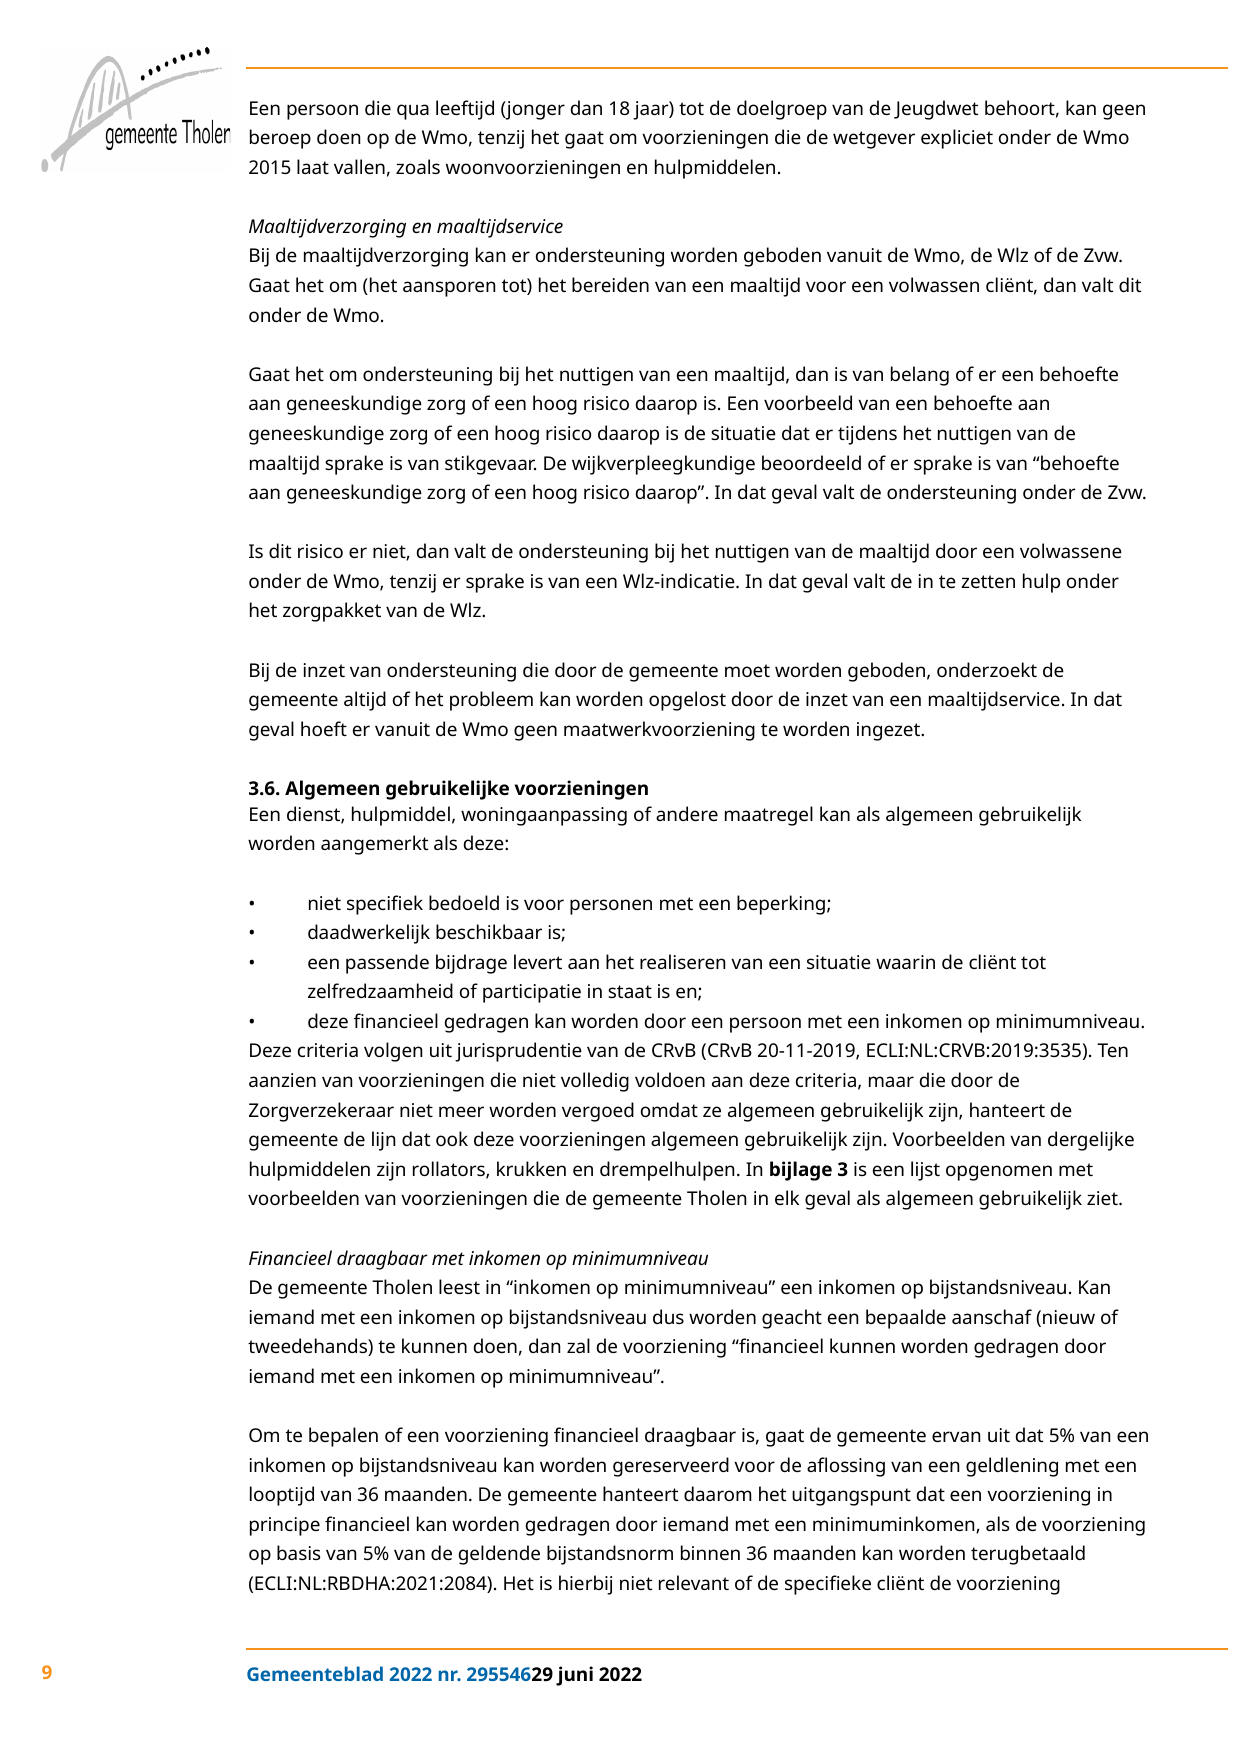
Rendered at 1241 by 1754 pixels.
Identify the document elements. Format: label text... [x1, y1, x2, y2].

text Maaltijdverzorging en maaltijdservice [248, 213, 1152, 239]
text Bij de maaltijdverzorging kan er ondersteuning worden geboden vanuit de Wmo, de Wlz of de Zvw. Gaat het om (het aansporen tot) het bereiden van een maaltijd voor een volwassen cliënt, dan valt dit onder de Wmo. [248, 243, 1152, 328]
text Financieel draagbaar met inkomen op minimumniveau [248, 1245, 1152, 1270]
text De gemeente Tholen leest in “inkomen op minimumniveau” een inkomen op bijstandsniveau. Kan iemand met een inkomen op bijstandsniveau dus worden geacht een bepaalde aanschaf (nieuw of tweedehands) te kunnen doen, dan zal de voorziening “financieel kunnen worden gedragen door iemand met een inkomen op minimumniveau”. [248, 1274, 1152, 1389]
text Is dit risico er niet, dan valt de ondersteuning bij het nuttigen van de maaltijd door een volwassene onder de Wmo, tenzij er sprake is van een Wlz-indicatie. In dat geval valt de in te zetten hulp onder het zorgpakket van de Wlz. [248, 538, 1152, 623]
list daadwerkelijk beschikbaar is; [248, 919, 1152, 945]
text Gaat het om ondersteuning bij het nuttigen van een maaltijd, dan is van belang of er een behoefte aan geneeskundige zorg of een hoog risico daarop is. Een voorbeeld van een behoefte aan geneeskundige zorg of een hoog risico daarop is de situatie dat er tijdens het nuttigen van de maaltijd sprake is van stikgevaar. De wijkverpleegkundige beoordeeld of er sprake is van “behoefte aan geneeskundige zorg of een hoog risico daarop”. In dat geval valt de ondersteuning onder de Zvw. [248, 361, 1152, 505]
text Om te bepalen of een voorziening financieel draagbaar is, gaat de gemeente ervan uit dat 5% van een inkomen op bijstandsniveau kan worden gereserveerd voor de aflossing van een geldlening met een looptijd van 36 maanden. De gemeente hanteert daarom het uitgangspunt dat een voorziening in principe financieel kan worden gedragen door iemand met een minimuminkomen, als de voorziening op basis van 5% van de geldende bijstandsnorm binnen 36 maanden kan worden terugbetaald (ECLI:NL:RBDHA:2021:2084). Het is hierbij niet relevant of de specifieke cliënt de voorziening [248, 1422, 1152, 1596]
text Bij de inzet van ondersteuning die door de gemeente moet worden geboden, onderzoekt de gemeente altijd of het probleem kan worden opgelost door de inzet van een maaltijdservice. In dat geval hoeft er vanuit de Wmo geen maatwerkvoorziening te worden ingezet. [248, 657, 1152, 742]
text Deze criteria volgen uit jurisprudentie van de CRvB (CRvB 20-11-2019, ECLI:NL:CRVB:2019:3535). Ten aanzien van voorzieningen die niet volledig voldoen aan deze criteria, maar die door de Zorgverzekeraar niet meer worden vergoed omdat ze algemeen gebruikelijk zijn, hanteert de gemeente de lijn dat ook deze voorzieningen algemeen gebruikelijk zijn. Voorbeelden van dergelijke hulpmiddelen zijn rollators, krukken en drempelhulpen. In bijlage 3 is een lijst opgenomen met voorbeelden van voorzieningen die de gemeente Tholen in elk geval als algemeen gebruikelijk ziet. [248, 1038, 1152, 1211]
text Een persoon die qua leeftijd (jonger dan 18 jaar) tot de doelgroep van de Jeugdwet behoort, kan geen beroep doen op de Wmo, tenzij het gaat om voorzieningen die de wetgever expliciet onder de Wmo 2015 laat vallen, zoals woonvoorzieningen en hulpmiddelen. [248, 95, 1152, 180]
text Een dienst, hulpmiddel, woningaanpassing of andere maatregel kan als algemeen gebruikelijk worden aangemerkt als deze: [248, 801, 1152, 856]
list niet specifiek bedoeld is voor personen met een beperking; [248, 890, 1152, 915]
list deze financieel gedragen kan worden door een persoon met een inkomen op minimumniveau. [248, 1008, 1152, 1034]
text 3.6. Algemeen gebruikelijke voorzieningen [248, 775, 1152, 801]
picture [41, 47, 231, 172]
list een passende bijdrage levert aan het realiseren van een situatie waarin de cliënt tot zelfredzaamheid of participatie in staat is en; [248, 949, 1152, 1004]
